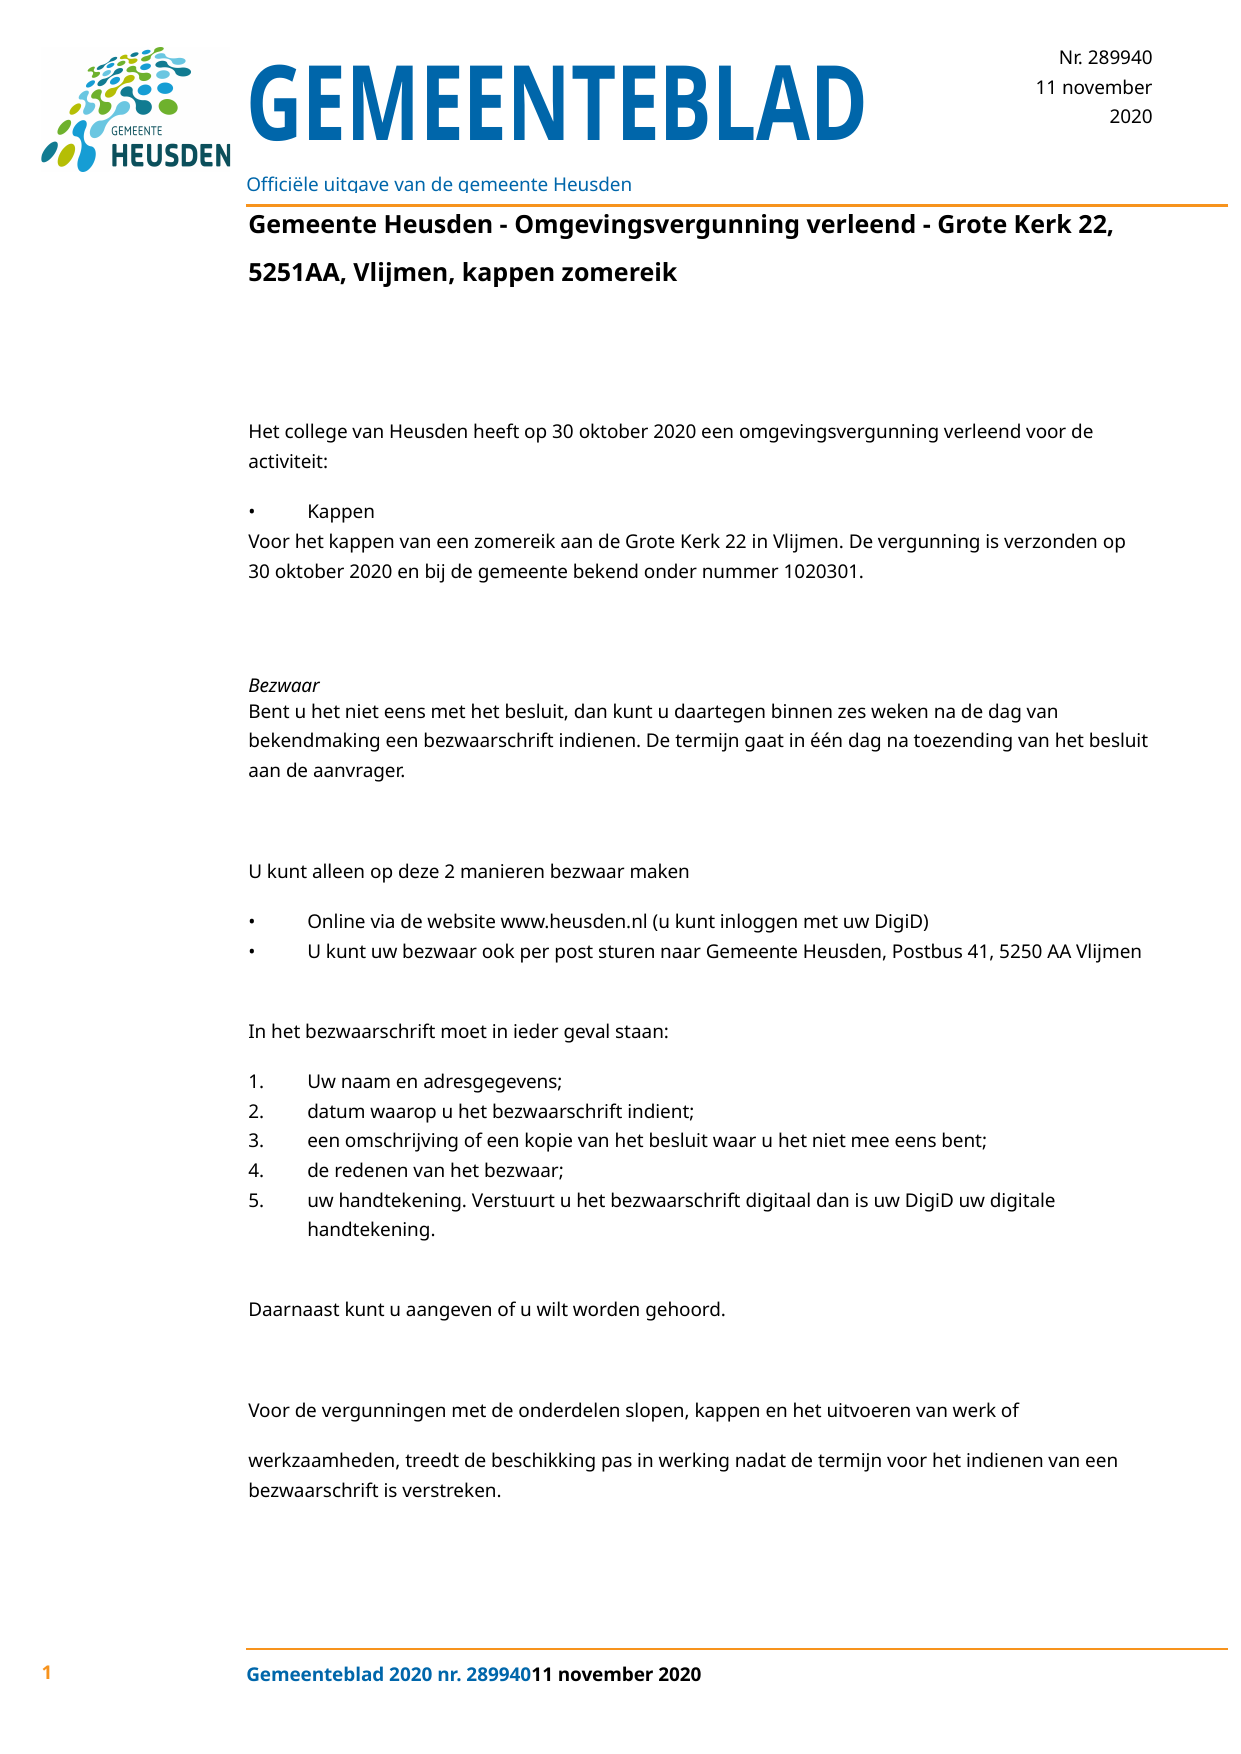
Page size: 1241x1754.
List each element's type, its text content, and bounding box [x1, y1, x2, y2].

list Kappen [248, 499, 1152, 524]
text U kunt alleen op deze 2 manieren bezwaar maken [248, 858, 1152, 884]
list uw handtekening. Verstuurt u het bezwaarschrift digitaal dan is uw DigiD uw digitale handtekening. [248, 1187, 1152, 1242]
text Voor de vergunningen met de onderdelen slopen, kappen en het uitvoeren van werk of [248, 1397, 1152, 1423]
text Voor het kappen van een zomereik aan de Grote Kerk 22 in Vlijmen. De vergunning is verzonden op 30 oktober 2020 en bij de gemeente bekend onder nummer 1020301. [248, 528, 1152, 584]
list een omschrijving of een kopie van het besluit waar u het niet mee eens bent; [248, 1128, 1152, 1153]
list U kunt uw bezwaar ook per post sturen naar Gemeente Heusden, Postbus 41, 5250 AA Vlijmen [248, 938, 1152, 964]
text Gemeente Heusden - Omgevingsvergunning verleend - Grote Kerk 22, 5251AA, Vlijmen, kappen zomereik [248, 207, 1152, 288]
text Daarnaast kunt u aangeven of u wilt worden gehoord. [248, 1296, 1152, 1322]
text In het bezwaarschrift moet in ieder geval staan: [248, 1018, 1152, 1044]
list Uw naam en adresgegevens; [248, 1068, 1152, 1094]
list de redenen van het bezwaar; [248, 1157, 1152, 1183]
list Online via de website www.heusden.nl (u kunt inloggen met uw DigiD) [248, 908, 1152, 934]
text Het college van Heusden heeft op 30 oktober 2020 een omgevingsvergunning verleend voor de activiteit: [248, 419, 1152, 474]
text Bent u het niet eens met het besluit, dan kunt u daartegen binnen zes weken na de dag van bekendmaking een bezwaarschrift indienen. De termijn gaat in één dag na toezending van het besluit aan de aanvrager. [248, 698, 1152, 783]
list datum waarop u het bezwaarschrift indient; [248, 1098, 1152, 1124]
text Bezwaar [248, 672, 1152, 698]
text werkzaamheden, treedt de beschikking pas in werking nadat de termijn voor het indienen van een bezwaarschrift is verstreken. [248, 1448, 1152, 1503]
picture [41, 47, 231, 172]
